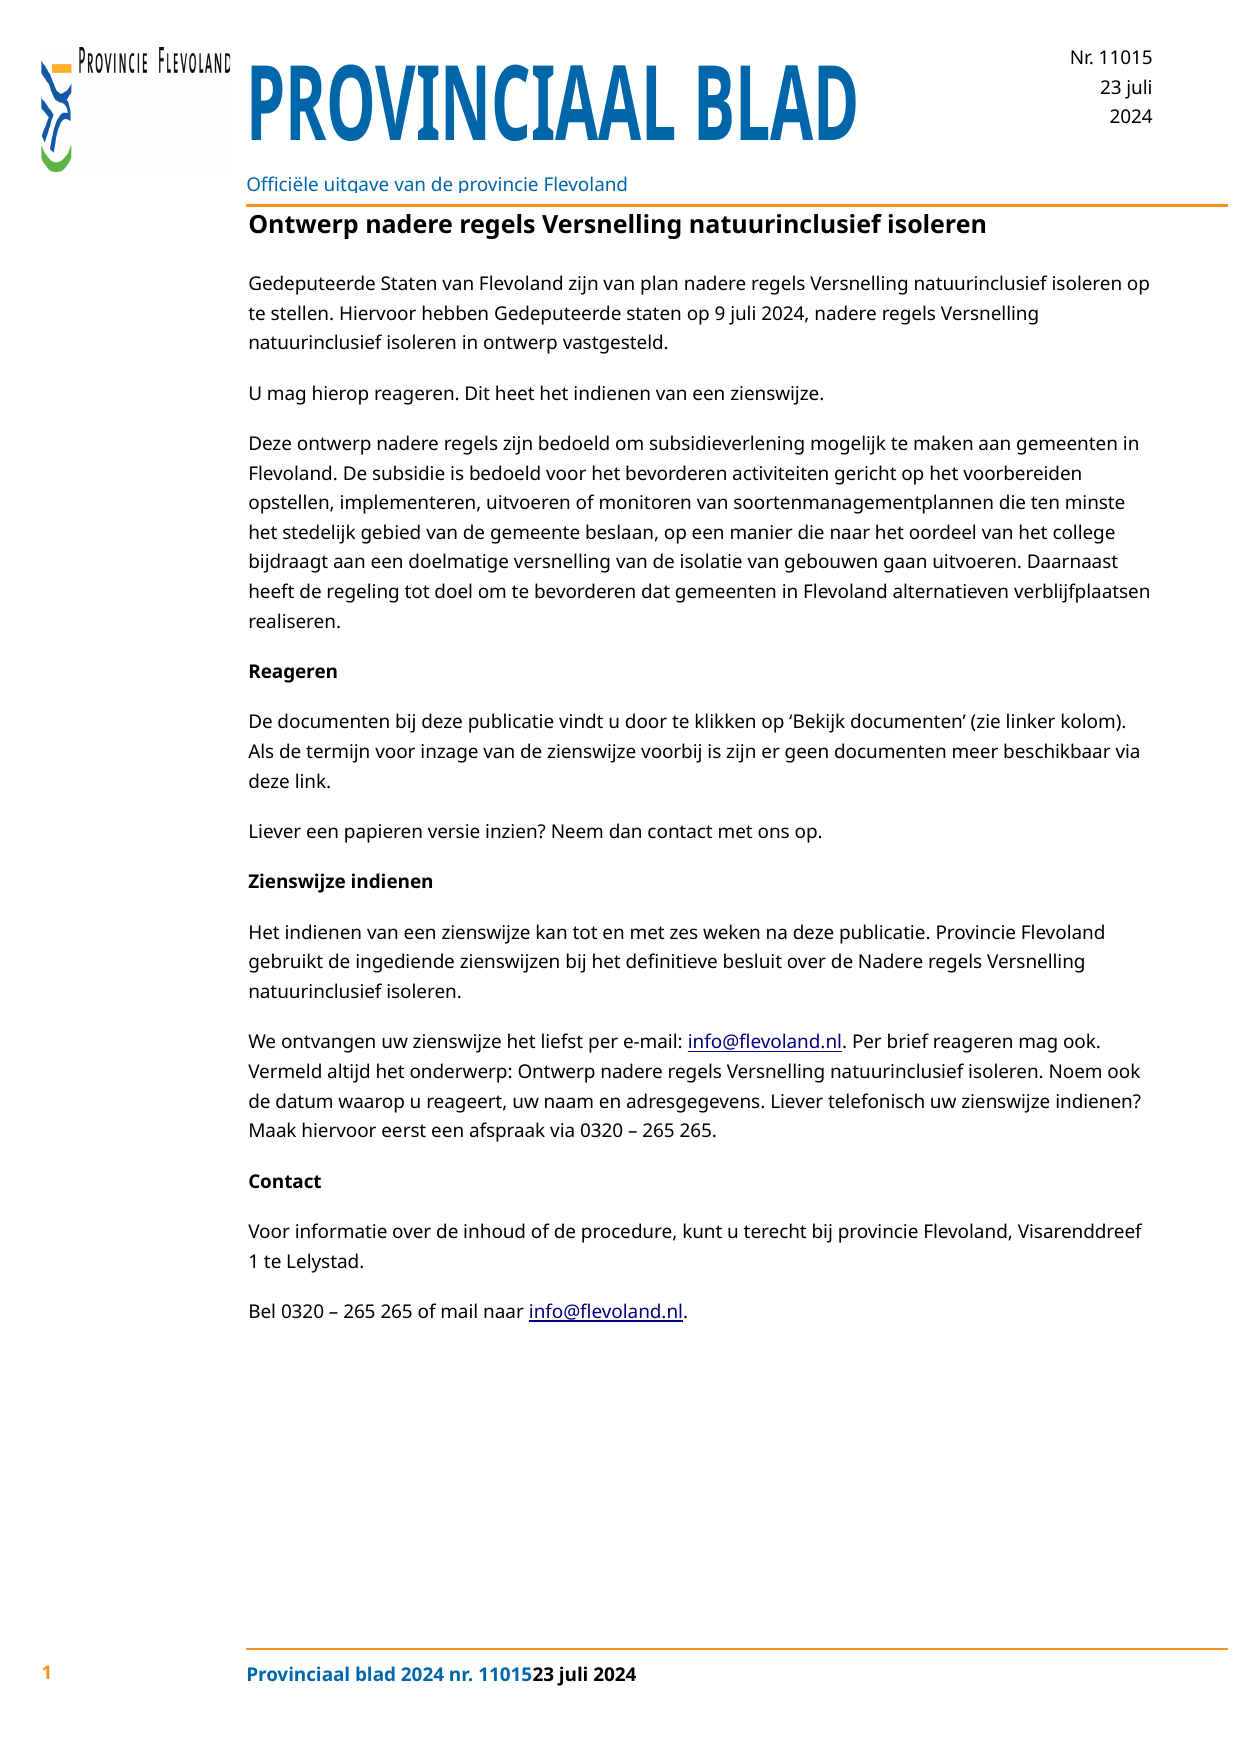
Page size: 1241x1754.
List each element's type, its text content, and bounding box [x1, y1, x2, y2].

text Contact [248, 1168, 1152, 1193]
text De documenten bij deze publicatie vindt u door te klikken op ‘Bekijk documenten’ (zie linker kolom). Als de termijn voor inzage van de zienswijze voorbij is zijn er geen documenten meer beschikbaar via deze link. [248, 709, 1152, 793]
text Gedeputeerde Staten van Flevoland zijn van plan nadere regels Versnelling natuurinclusief isoleren op te stellen. Hiervoor hebben Gedeputeerde staten op 9 juli 2024, nadere regels Versnelling natuurinclusief isoleren in ontwerp vastgesteld. [248, 270, 1152, 355]
text Voor informatie over de inhoud of de procedure, kunt u terecht bij provincie Flevoland, Visarenddreef 1 te Lelystad. [248, 1218, 1152, 1273]
text Bel 0320 – 265 265 of mail naar info@flevoland.nl. [248, 1298, 1152, 1324]
text Zienswijze indienen [248, 869, 1152, 894]
text Reageren [248, 658, 1152, 684]
text We ontvangen uw zienswijze het liefst per e-mail: info@flevoland.nl. Per brief reageren mag ook. Vermeld altijd het onderwerp: Ontwerp nadere regels Versnelling natuurinclusief isoleren. Noem ook de datum waarop u reageert, uw naam en adresgegevens. Liever telefonisch uw zienswijze indienen? Maak hiervoor eerst een afspraak via 0320 – 265 265. [248, 1029, 1152, 1143]
picture [41, 47, 231, 172]
text Deze ontwerp nadere regels zijn bedoeld om subsidieverlening mogelijk te maken aan gemeenten in Flevoland. De subsidie is bedoeld voor het bevorderen activiteiten gericht op het voorbereiden opstellen, implementeren, uitvoeren of monitoren van soortenmanagementplannen die ten minste het stedelijk gebied van de gemeente beslaan, op een manier die naar het oordeel van het college bijdraagt aan een doelmatige versnelling van de isolatie van gebouwen gaan uitvoeren. Daarnaast heeft de regeling tot doel om te bevorderen dat gemeenten in Flevoland alternatieven verblijfplaatsen realiseren. [248, 430, 1152, 633]
text U mag hierop reageren. Dit heet het indienen van een zienswijze. [248, 380, 1152, 406]
text Het indienen van een zienswijze kan tot en met zes weken na deze publicatie. Provincie Flevoland gebruikt de ingediende zienswijzen bij het definitieve besluit over de Nadere regels Versnelling natuurinclusief isoleren. [248, 919, 1152, 1004]
text Liever een papieren versie inzien? Neem dan contact met ons op. [248, 818, 1152, 844]
text Ontwerp nadere regels Versnelling natuurinclusief isoleren [248, 207, 1152, 241]
